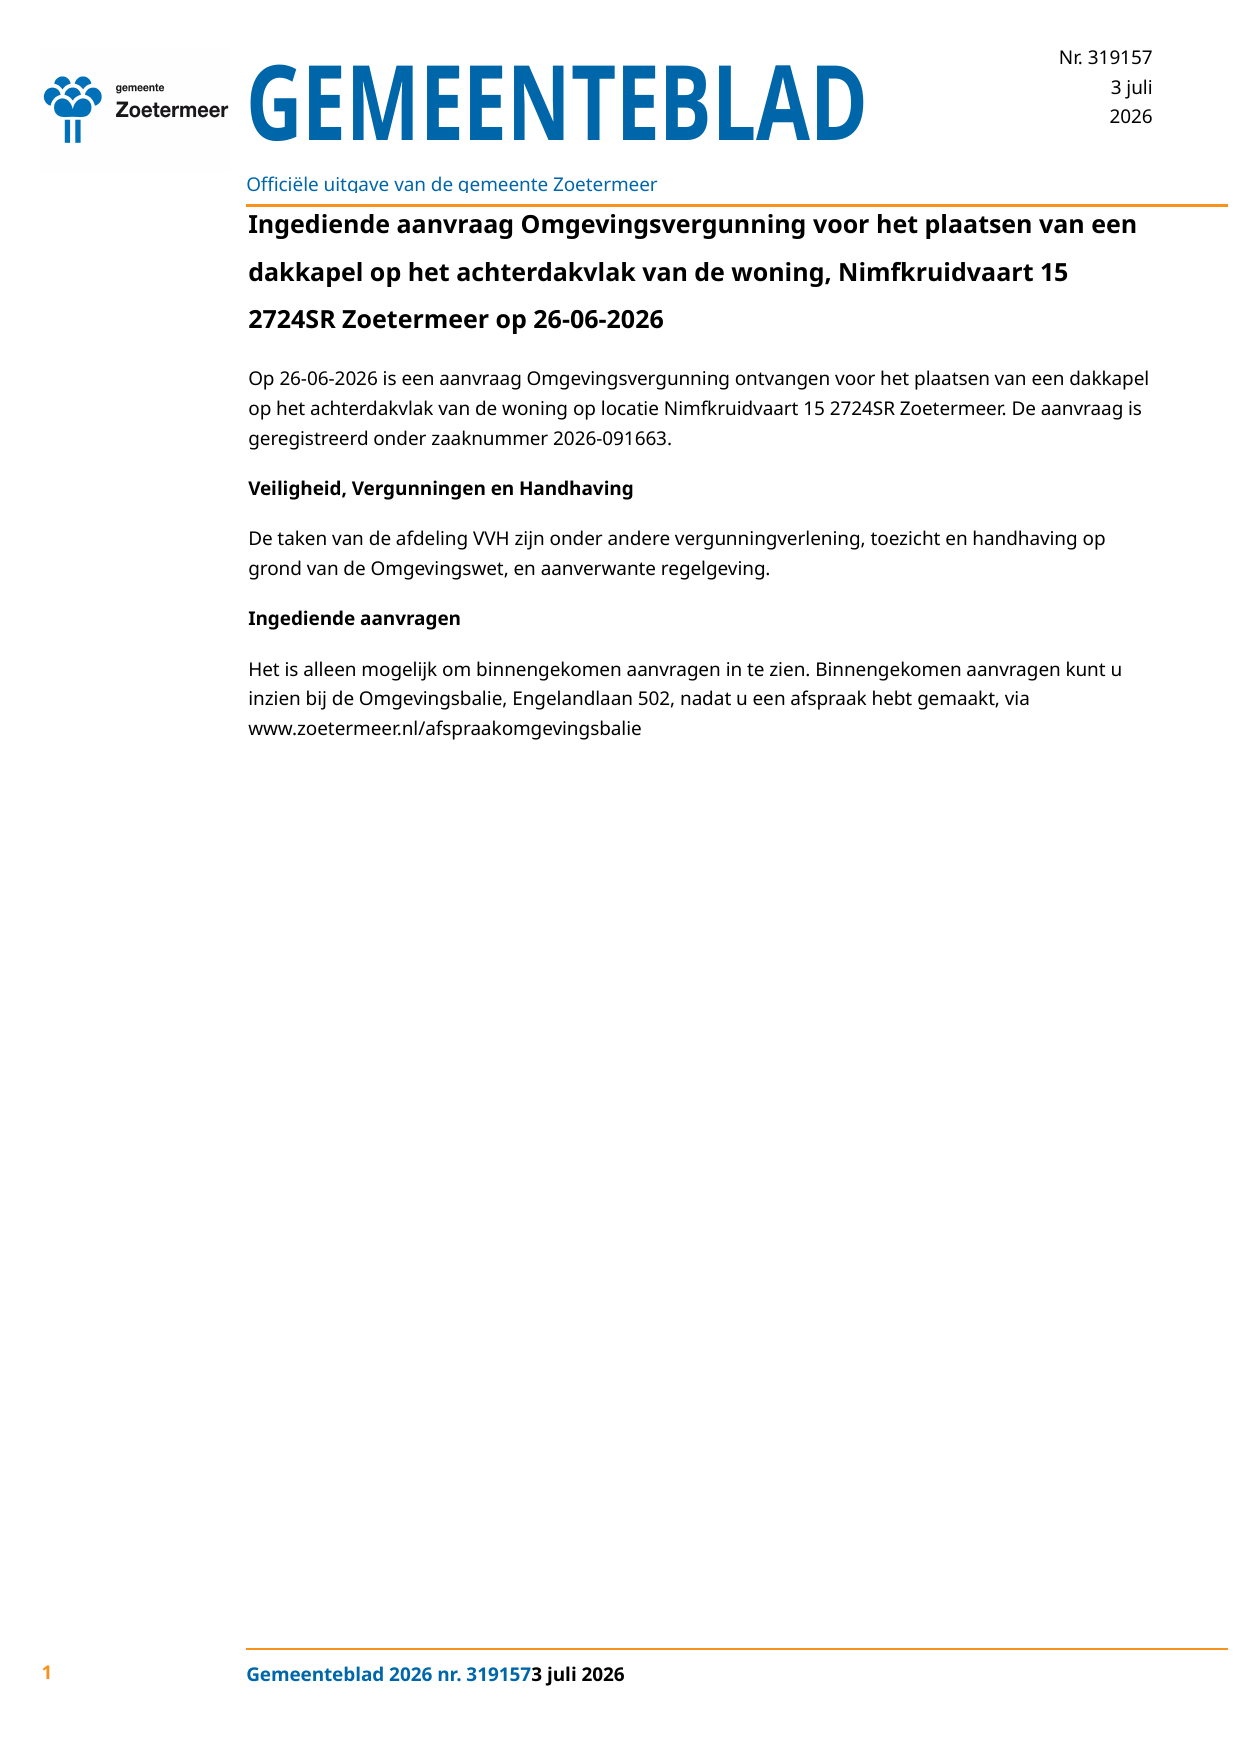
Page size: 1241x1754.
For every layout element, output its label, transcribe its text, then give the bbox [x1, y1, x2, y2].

text Het is alleen mogelijk om binnengekomen aanvragen in te zien. Binnengekomen aanvragen kunt u inzien bij de Omgevingsbalie, Engelandlaan 502, nadat u een afspraak hebt gemaakt, via www.zoetermeer.nl/afspraakomgevingsbalie [248, 656, 1152, 741]
picture [41, 47, 231, 172]
text Ingediende aanvraag Omgevingsvergunning voor het plaatsen van een dakkapel op het achterdakvlak van de woning, Nimfkruidvaart 15 2724SR Zoetermeer op 26-06-2026 [248, 207, 1152, 336]
text Op 26-06-2026 is een aanvraag Omgevingsvergunning ontvangen voor het plaatsen van een dakkapel op het achterdakvlak van de woning op locatie Nimfkruidvaart 15 2724SR Zoetermeer. De aanvraag is geregistreerd onder zaaknummer 2026-091663. [248, 366, 1152, 450]
text Ingediende aanvragen [248, 606, 1152, 631]
text Veiligheid, Vergunningen en Handhaving [248, 475, 1152, 501]
text De taken van de afdeling VVH zijn onder andere vergunningverlening, toezicht en handhaving op grond van de Omgevingswet, en aanverwante regelgeving. [248, 526, 1152, 581]
